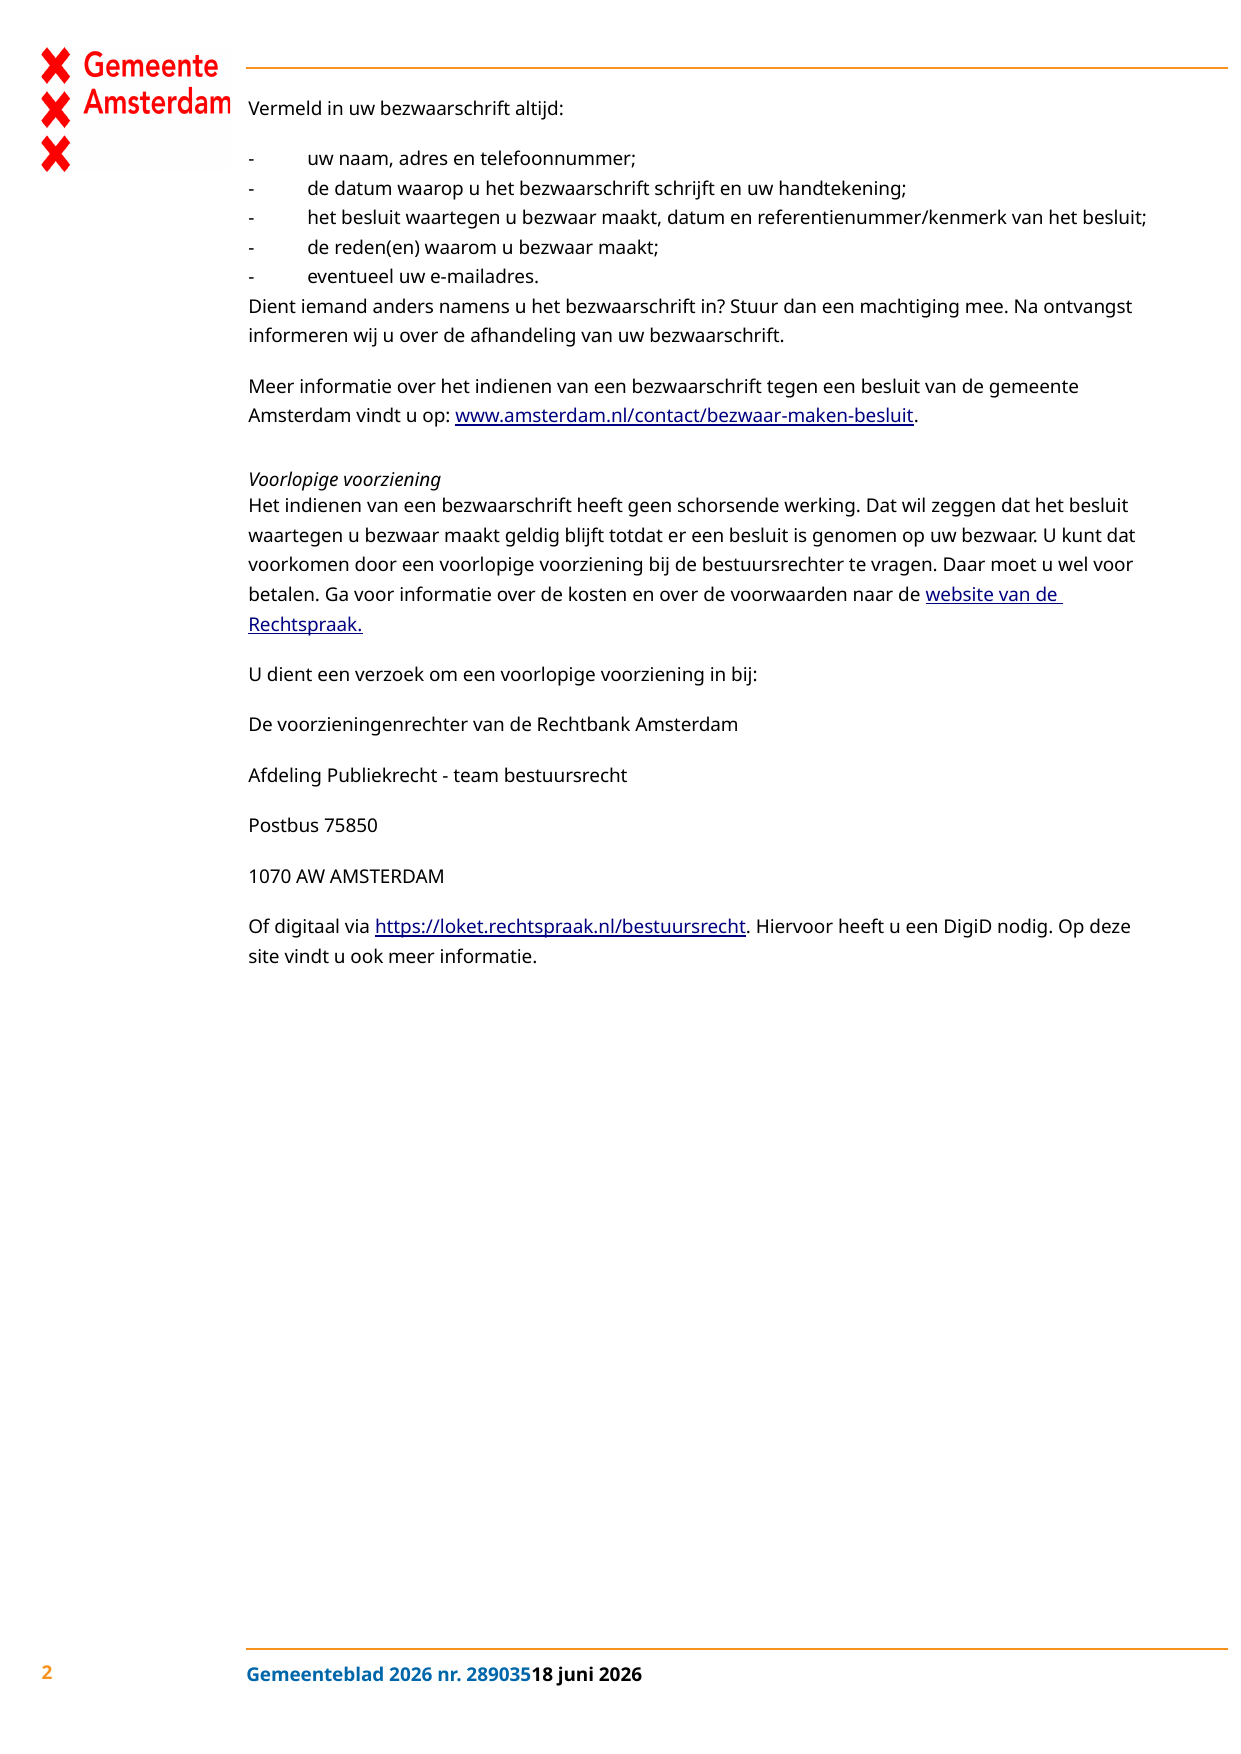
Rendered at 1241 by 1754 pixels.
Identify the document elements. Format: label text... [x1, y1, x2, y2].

text Of digitaal via https://loket.rechtspraak.nl/bestuursrecht. Hiervoor heeft u een DigiD nodig. Op deze site vindt u ook meer informatie. [248, 913, 1152, 968]
text Meer informatie over het indienen van een bezwaarschrift tegen een besluit van de gemeente Amsterdam vindt u op: www.amsterdam.nl/contact/bezwaar-maken-besluit. [248, 373, 1152, 428]
picture [41, 47, 231, 172]
text Voorlopige voorziening [248, 467, 1152, 492]
text U dient een verzoek om een voorlopige voorziening in bij: [248, 661, 1152, 687]
list de reden(en) waarom u bezwaar maakt; [248, 234, 1152, 260]
text Dient iemand anders namens u het bezwaarschrift in? Stuur dan een machtiging mee. Na ontvangst informeren wij u over de afhandeling van uw bezwaarschrift. [248, 293, 1152, 348]
list uw naam, adres en telefoonnummer; [248, 145, 1152, 171]
list het besluit waartegen u bezwaar maakt, datum en referentienummer/kenmerk van het besluit; [248, 204, 1152, 230]
list eventueel uw e-mailadres. [248, 263, 1152, 289]
text 1070 AW AMSTERDAM [248, 863, 1152, 888]
list de datum waarop u het bezwaarschrift schrijft en uw handtekening; [248, 175, 1152, 201]
text Het indienen van een bezwaarschrift heeft geen schorsende werking. Dat wil zeggen dat het besluit waartegen u bezwaar maakt geldig blijft totdat er een besluit is genomen op uw bezwaar. U kunt dat voorkomen door een voorlopige voorziening bij de bestuursrechter te vragen. Daar moet u wel voor betalen. Ga voor informatie over de kosten en over de voorwaarden naar de website van de Rechtspraak. [248, 492, 1152, 636]
text Postbus 75850 [248, 812, 1152, 838]
text De voorzieningenrechter van de Rechtbank Amsterdam [248, 712, 1152, 737]
text Vermeld in uw bezwaarschrift altijd: [248, 95, 1152, 121]
text Afdeling Publiekrecht - team bestuursrecht [248, 762, 1152, 788]
